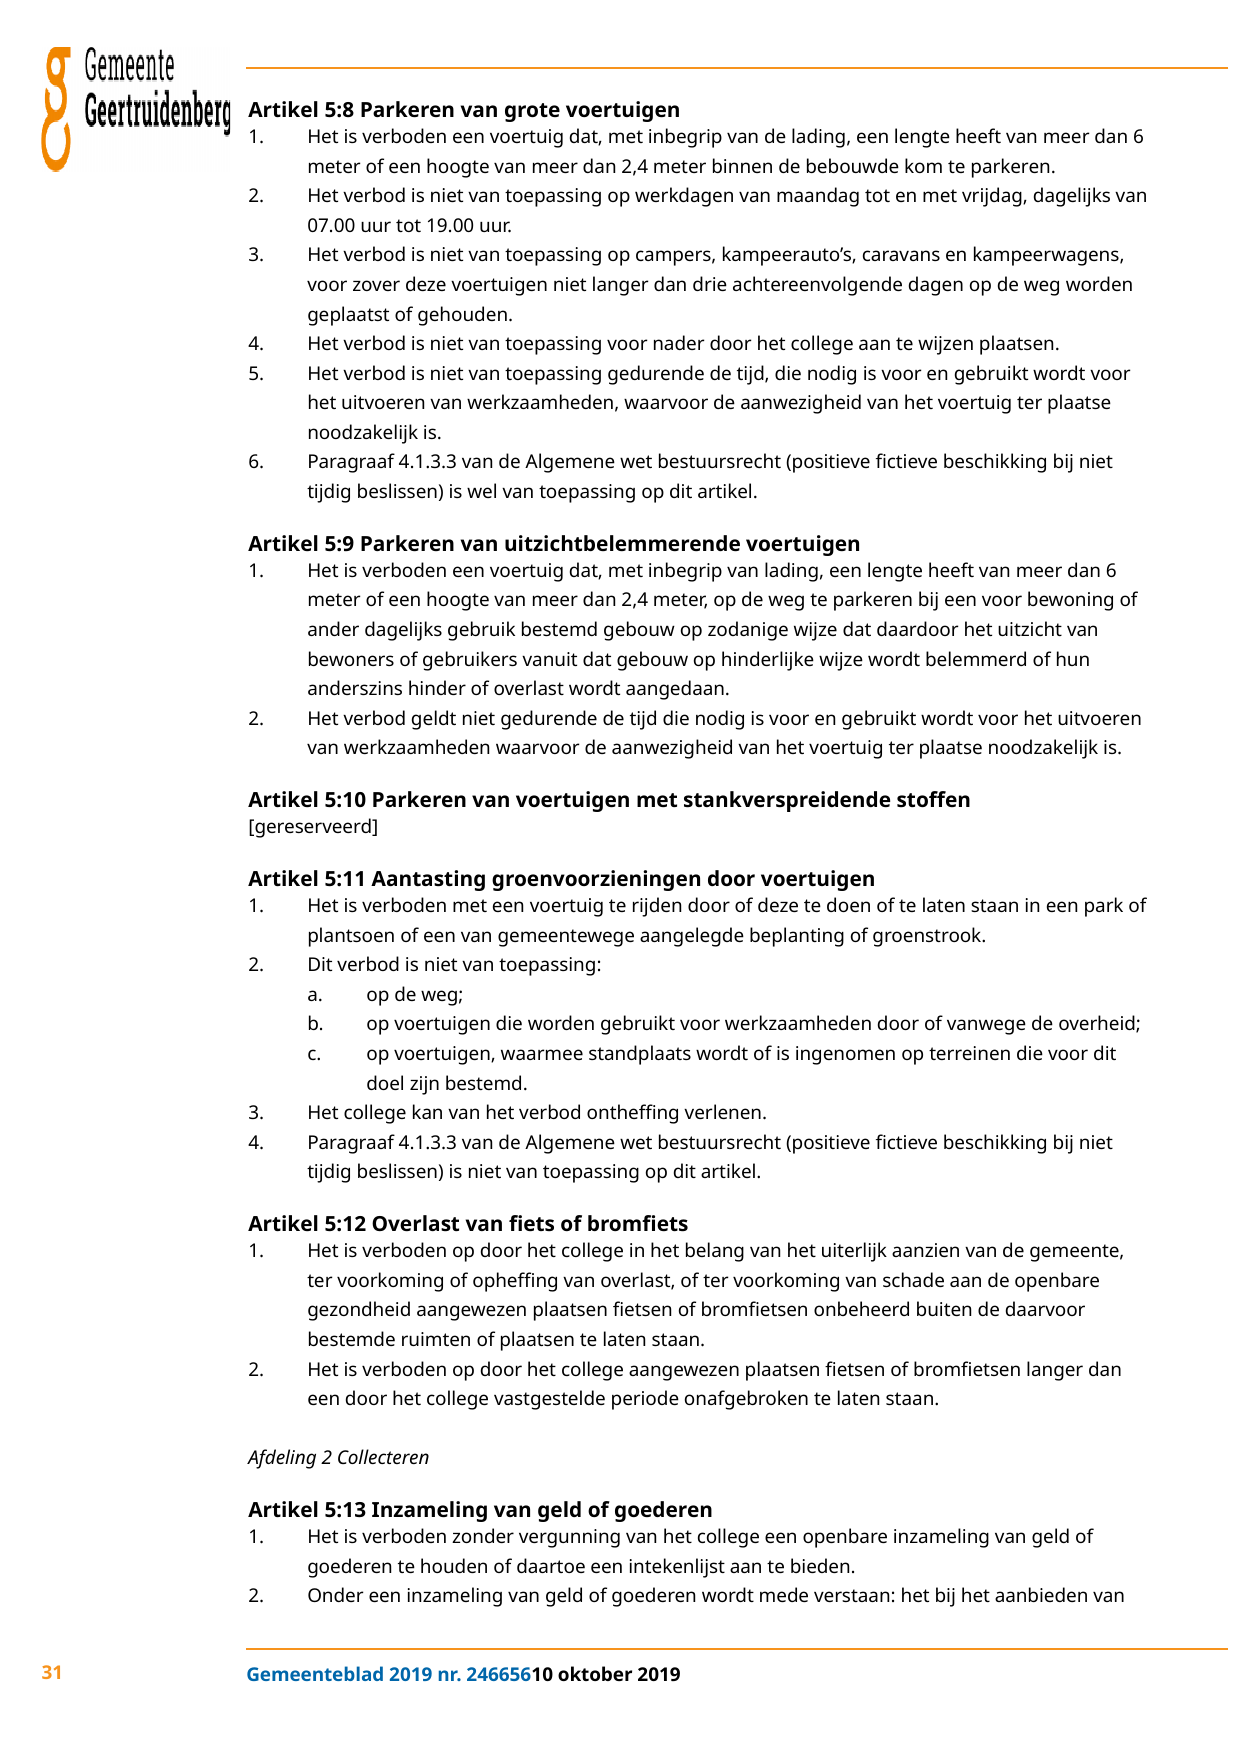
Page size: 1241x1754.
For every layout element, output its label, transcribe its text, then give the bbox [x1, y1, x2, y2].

text Artikel 5:9 Parkeren van uitzichtbelemmerende voertuigen [248, 529, 1152, 557]
list Het is verboden met een voertuig te rijden door of deze te doen of te laten staan in een park of plantsoen of een van gemeentewege aangelegde beplanting of groenstrook. [248, 892, 1152, 948]
list Het verbod geldt niet gedurende de tijd die nodig is voor en gebruikt wordt voor het uitvoeren van werkzaamheden waarvoor de aanwezigheid van het voertuig ter plaatse noodzakelijk is. [248, 705, 1152, 760]
list Het is verboden op door het college aangewezen plaatsen fietsen of bromfietsen langer dan een door het college vastgestelde periode onafgebroken te laten staan. [248, 1356, 1152, 1411]
text Artikel 5:8 Parkeren van grote voertuigen [248, 95, 1152, 123]
list Paragraaf 4.1.3.3 van de Algemene wet bestuursrecht (positieve fictieve beschikking bij niet tijdig beslissen) is niet van toepassing op dit artikel. [248, 1129, 1152, 1184]
list Het is verboden op door het college in het belang van het uiterlijk aanzien van de gemeente, ter voorkoming of opheffing van overlast, of ter voorkoming van schade aan de openbare gezondheid aangewezen plaatsen fietsen of bromfietsen onbeheerd buiten de daarvoor bestemde ruimten of plaatsen te laten staan. [248, 1237, 1152, 1352]
list Het verbod is niet van toepassing op campers, kampeerauto’s, caravans en kampeerwagens, voor zover deze voertuigen niet langer dan drie achtereenvolgende dagen op de weg worden geplaatst of gehouden. [248, 242, 1152, 326]
list Paragraaf 4.1.3.3 van de Algemene wet bestuursrecht (positieve fictieve beschikking bij niet tijdig beslissen) is wel van toepassing op dit artikel. [248, 449, 1152, 504]
list op voertuigen die worden gebruikt voor werkzaamheden door of vanwege de overheid; [307, 1011, 1152, 1036]
list Onder een inzameling van geld of goederen wordt mede verstaan: het bij het aanbieden van [248, 1582, 1152, 1608]
list Het is verboden zonder vergunning van het college een openbare inzameling van geld of goederen te houden of daartoe een intekenlijst aan te bieden. [248, 1523, 1152, 1579]
list Het is verboden een voertuig dat, met inbegrip van de lading, een lengte heeft van meer dan 6 meter of een hoogte van meer dan 2,4 meter binnen de bebouwde kom te parkeren. [248, 123, 1152, 178]
text Artikel 5:11 Aantasting groenvoorzieningen door voertuigen [248, 864, 1152, 892]
text Artikel 5:13 Inzameling van geld of goederen [248, 1495, 1152, 1523]
list Het verbod is niet van toepassing gedurende de tijd, die nodig is voor en gebruikt wordt voor het uitvoeren van werkzaamheden, waarvoor de aanwezigheid van het voertuig ter plaatse noodzakelijk is. [248, 360, 1152, 445]
text Artikel 5:10 Parkeren van voertuigen met stankverspreidende stoffen [248, 785, 1152, 813]
list Het verbod is niet van toepassing voor nader door het college aan te wijzen plaatsen. [248, 330, 1152, 356]
list Het is verboden een voertuig dat, met inbegrip van lading, een lengte heeft van meer dan 6 meter of een hoogte van meer dan 2,4 meter, op de weg te parkeren bij een voor bewoning of ander dagelijks gebruik bestemd gebouw op zodanige wijze dat daardoor het uitzicht van bewoners of gebruikers vanuit dat gebouw op hinderlijke wijze wordt belemmerd of hun anderszins hinder of overlast wordt aangedaan. [248, 557, 1152, 701]
list Het college kan van het verbod ontheffing verlenen. [248, 1099, 1152, 1125]
text Artikel 5:12 Overlast van fiets of bromfiets [248, 1209, 1152, 1237]
list op voertuigen, waarmee standplaats wordt of is ingenomen op terreinen die voor dit doel zijn bestemd. [307, 1040, 1152, 1096]
picture [41, 47, 231, 172]
list Dit verbod is niet van toepassing: [248, 951, 1152, 977]
list Het verbod is niet van toepassing op werkdagen van maandag tot en met vrijdag, dagelijks van 07.00 uur tot 19.00 uur. [248, 182, 1152, 238]
text [gereserveerd] [248, 813, 1152, 839]
text Afdeling 2 Collecteren [248, 1444, 1152, 1470]
list op de weg; [307, 981, 1152, 1007]
